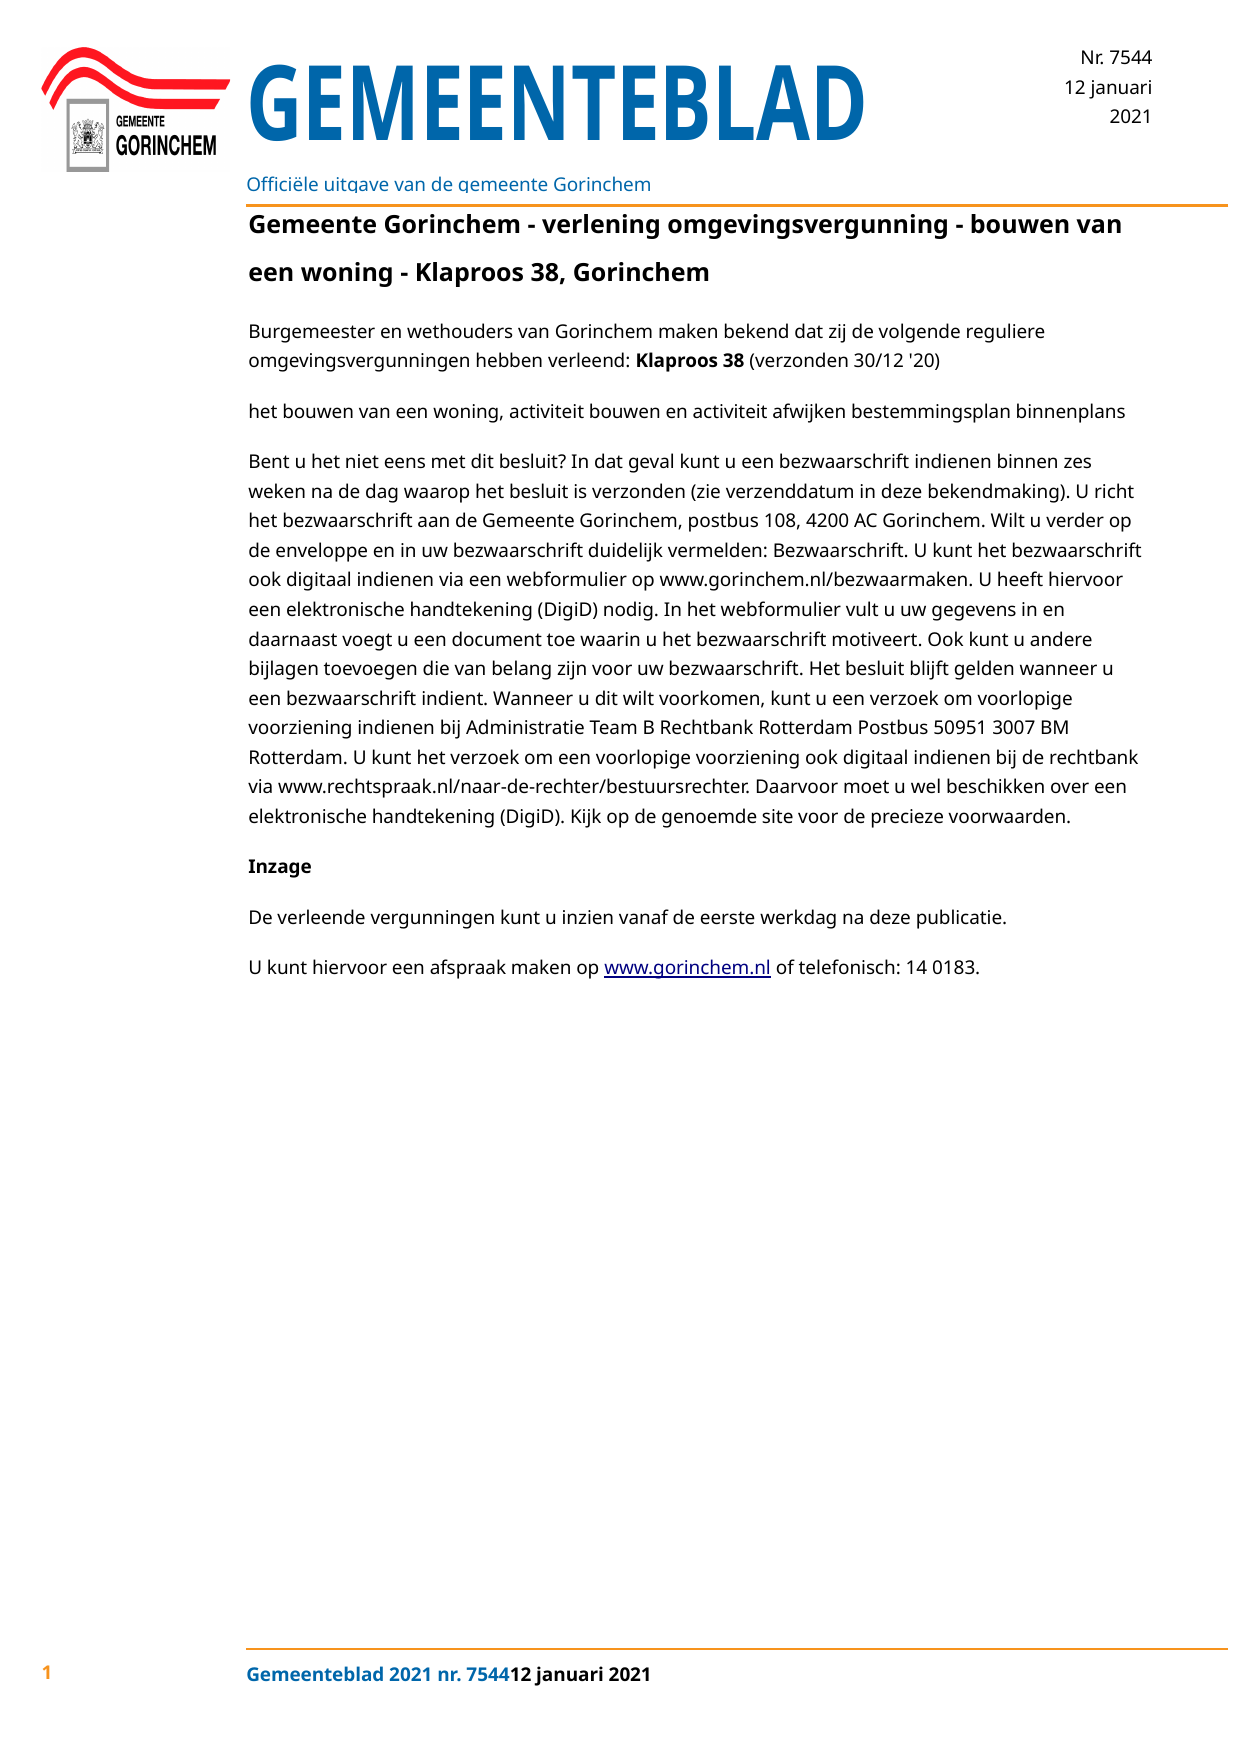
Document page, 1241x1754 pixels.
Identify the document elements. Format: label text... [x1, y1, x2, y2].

text U kunt hiervoor een afspraak maken op www.gorinchem.nl of telefonisch: 14 0183. [248, 954, 1152, 980]
text Bent u het niet eens met dit besluit? In dat geval kunt u een bezwaarschrift indienen binnen zes weken na de dag waarop het besluit is verzonden (zie verzenddatum in deze bekendmaking). U richt het bezwaarschrift aan de Gemeente Gorinchem, postbus 108, 4200 AC Gorinchem. Wilt u verder op de enveloppe en in uw bezwaarschrift duidelijk vermelden: Bezwaarschrift. U kunt het bezwaarschrift ook digitaal indienen via een webformulier op www.gorinchem.nl/bezwaarmaken. U heeft hiervoor een elektronische handtekening (DigiD) nodig. In het webformulier vult u uw gegevens in en daarnaast voegt u een document toe waarin u het bezwaarschrift motiveert. Ook kunt u andere bijlagen toevoegen die van belang zijn voor uw bezwaarschrift. Het besluit blijft gelden wanneer u een bezwaarschrift indient. Wanneer u dit wilt voorkomen, kunt u een verzoek om voorlopige voorziening indienen bij Administratie Team B Rechtbank Rotterdam Postbus 50951 3007 BM Rotterdam. U kunt het verzoek om een voorlopige voorziening ook digitaal indienen bij de rechtbank via www.rechtspraak.nl/naar-de-rechter/bestuursrechter. Daarvoor moet u wel beschikken over een elektronische handtekening (DigiD). Kijk op de genoemde site voor de precieze voorwaarden. [248, 448, 1152, 829]
text Gemeente Gorinchem - verlening omgevingsvergunning - bouwen van een woning - Klaproos 38, Gorinchem [248, 207, 1152, 288]
picture [41, 47, 231, 172]
text Inzage [248, 854, 1152, 879]
text het bouwen van een woning, activiteit bouwen en activiteit afwijken bestemmingsplan binnenplans [248, 398, 1152, 424]
text Burgemeester en wethouders van Gorinchem maken bekend dat zij de volgende reguliere omgevingsvergunningen hebben verleend: Klaproos 38 (verzonden 30/12 '20) [248, 318, 1152, 373]
text De verleende vergunningen kunt u inzien vanaf de eerste werkdag na deze publicatie. [248, 904, 1152, 930]
